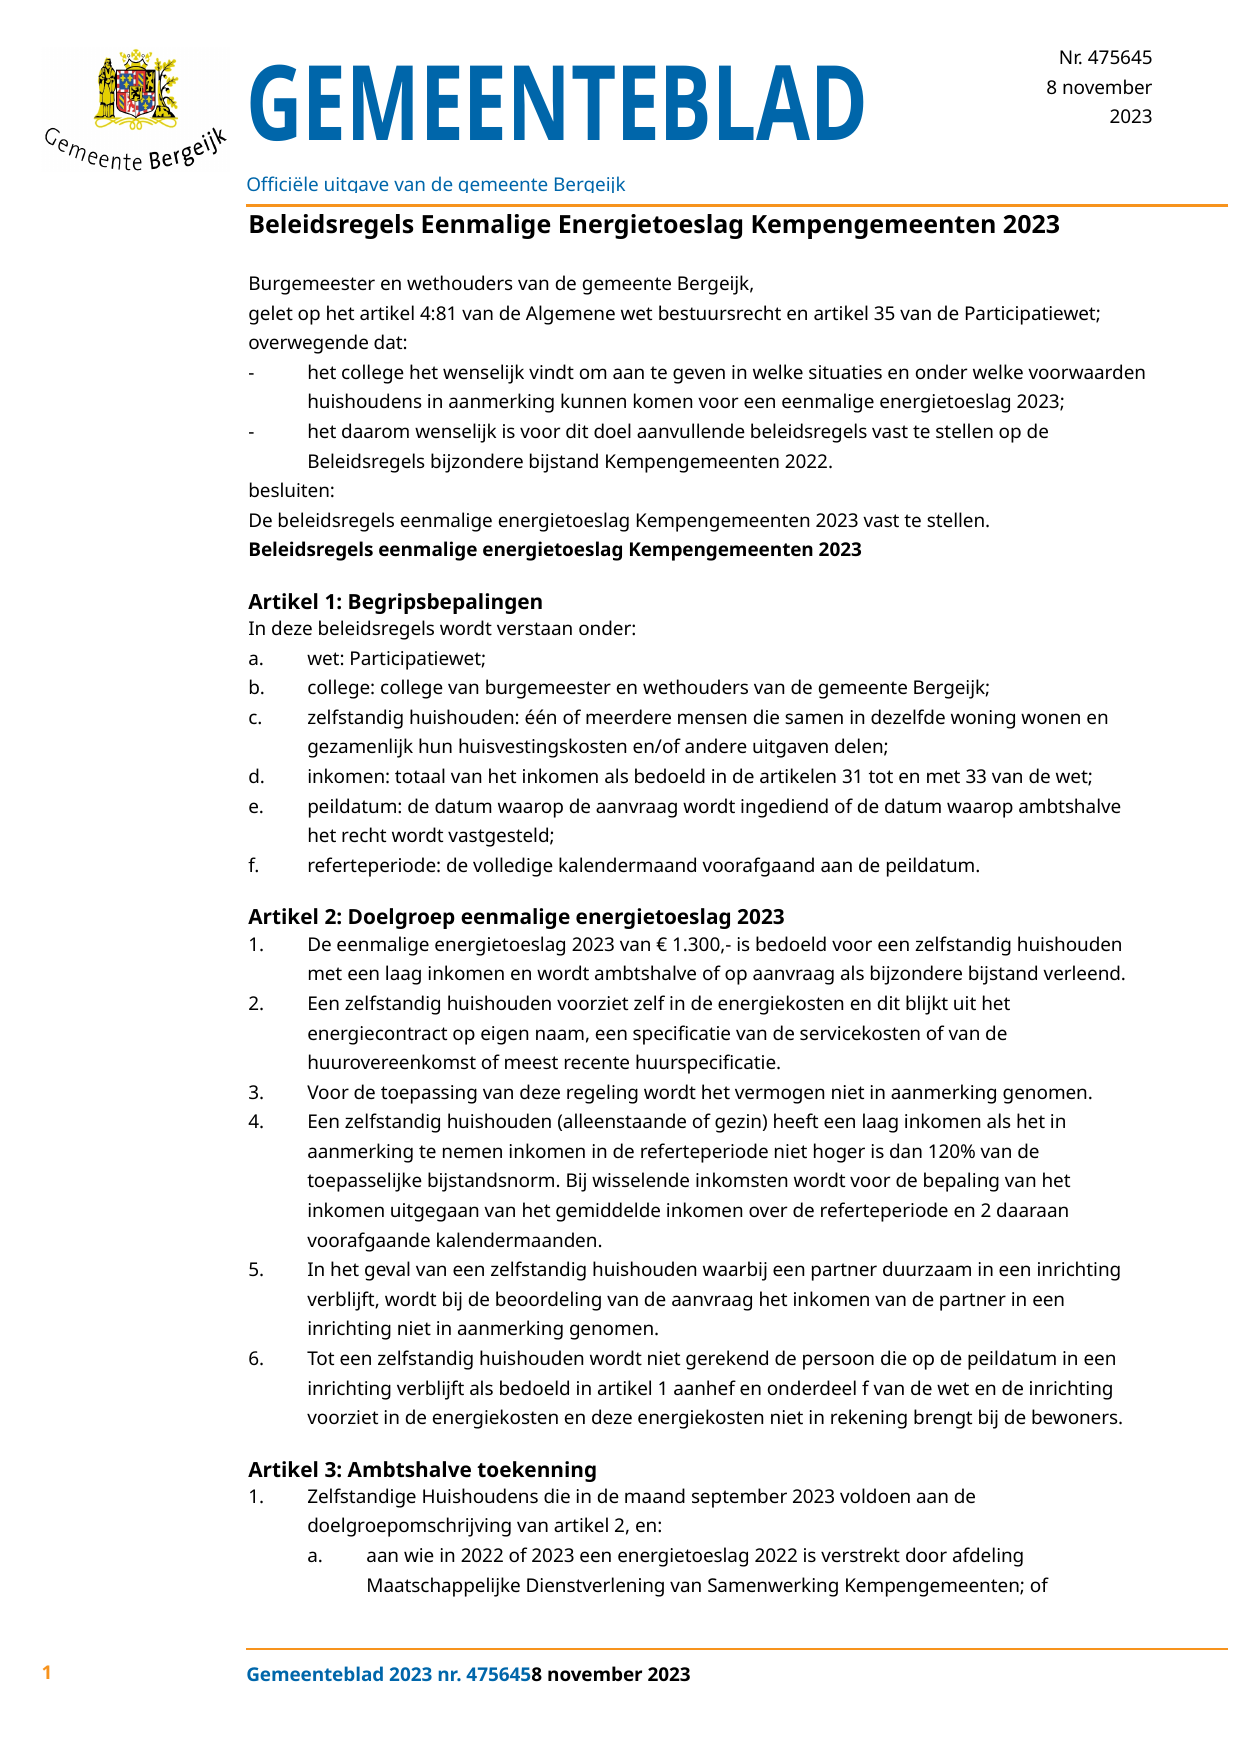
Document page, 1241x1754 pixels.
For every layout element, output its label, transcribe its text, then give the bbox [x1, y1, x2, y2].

text overwegende dat: [248, 329, 1152, 355]
text In deze beleidsregels wordt verstaan onder: [248, 615, 1152, 641]
list Voor de toepassing van deze regeling wordt het vermogen niet in aanmerking genomen. [248, 1079, 1152, 1104]
list peildatum: de datum waarop de aanvraag wordt ingediend of de datum waarop ambtshalve het recht wordt vastgesteld; [248, 793, 1152, 848]
text De beleidsregels eenmalige energietoeslag Kempengemeenten 2023 vast te stellen. [248, 507, 1152, 533]
list Tot een zelfstandig huishouden wordt niet gerekend de persoon die op de peildatum in een inrichting verblijft als bedoeld in artikel 1 aanhef en onderdeel f van de wet en de inrichting voorziet in de energiekosten en deze energiekosten niet in rekening brengt bij de bewoners. [248, 1345, 1152, 1430]
text Artikel 1: Begripsbepalingen [248, 587, 1152, 615]
list Zelfstandige Huishoudens die in de maand september 2023 voldoen aan de doelgroepomschrijving van artikel 2, en: [248, 1483, 1152, 1538]
list wet: Participatiewet; [248, 645, 1152, 671]
text Beleidsregels eenmalige energietoeslag Kempengemeenten 2023 [248, 537, 1152, 562]
list zelfstandig huishouden: één of meerdere mensen die samen in dezelfde woning wonen en gezamenlijk hun huisvestingskosten en/of andere uitgaven delen; [248, 704, 1152, 759]
text Artikel 2: Doelgroep eenmalige energietoeslag 2023 [248, 902, 1152, 931]
list het daarom wenselijk is voor dit doel aanvullende beleidsregels vast te stellen op de Beleidsregels bijzondere bijstand Kempengemeenten 2022. [248, 418, 1152, 473]
text besluiten: [248, 477, 1152, 503]
list referteperiode: de volledige kalendermaand voorafgaand aan de peildatum. [248, 852, 1152, 878]
list Een zelfstandig huishouden (alleenstaande of gezin) heeft een laag inkomen als het in aanmerking te nemen inkomen in de referteperiode niet hoger is dan 120% van de toepasselijke bijstandsnorm. Bij wisselende inkomsten wordt voor de bepaling van het inkomen uitgegaan van het gemiddelde inkomen over de referteperiode en 2 daaraan voorafgaande kalendermaanden. [248, 1108, 1152, 1252]
list aan wie in 2022 of 2023 een energietoeslag 2022 is verstrekt door afdeling Maatschappelijke Dienstverlening van Samenwerking Kempengemeenten; of [307, 1542, 1152, 1598]
text Artikel 3: Ambtshalve toekenning [248, 1455, 1152, 1483]
list De eenmalige energietoeslag 2023 van € 1.300,- is bedoeld voor een zelfstandig huishouden met een laag inkomen en wordt ambtshalve of op aanvraag als bijzondere bijstand verleend. [248, 931, 1152, 986]
list In het geval van een zelfstandig huishouden waarbij een partner duurzaam in een inrichting verblijft, wordt bij de beoordeling van de aanvraag het inkomen van de partner in een inrichting niet in aanmerking genomen. [248, 1256, 1152, 1341]
picture [41, 47, 231, 172]
list Een zelfstandig huishouden voorziet zelf in de energiekosten en dit blijkt uit het energiecontract op eigen naam, een specificatie van de servicekosten of van de huurovereenkomst of meest recente huurspecificatie. [248, 990, 1152, 1075]
list inkomen: totaal van het inkomen als bedoeld in de artikelen 31 tot en met 33 van de wet; [248, 763, 1152, 789]
list het college het wenselijk vindt om aan te geven in welke situaties en onder welke voorwaarden huishoudens in aanmerking kunnen komen voor een eenmalige energietoeslag 2023; [248, 359, 1152, 414]
text gelet op het artikel 4:81 van de Algemene wet bestuursrecht en artikel 35 van de Participatiewet; [248, 300, 1152, 326]
text Burgemeester en wethouders van de gemeente Bergeijk, [248, 270, 1152, 296]
list college: college van burgemeester en wethouders van de gemeente Bergeijk; [248, 674, 1152, 700]
text Beleidsregels Eenmalige Energietoeslag Kempengemeenten 2023 [248, 207, 1152, 241]
